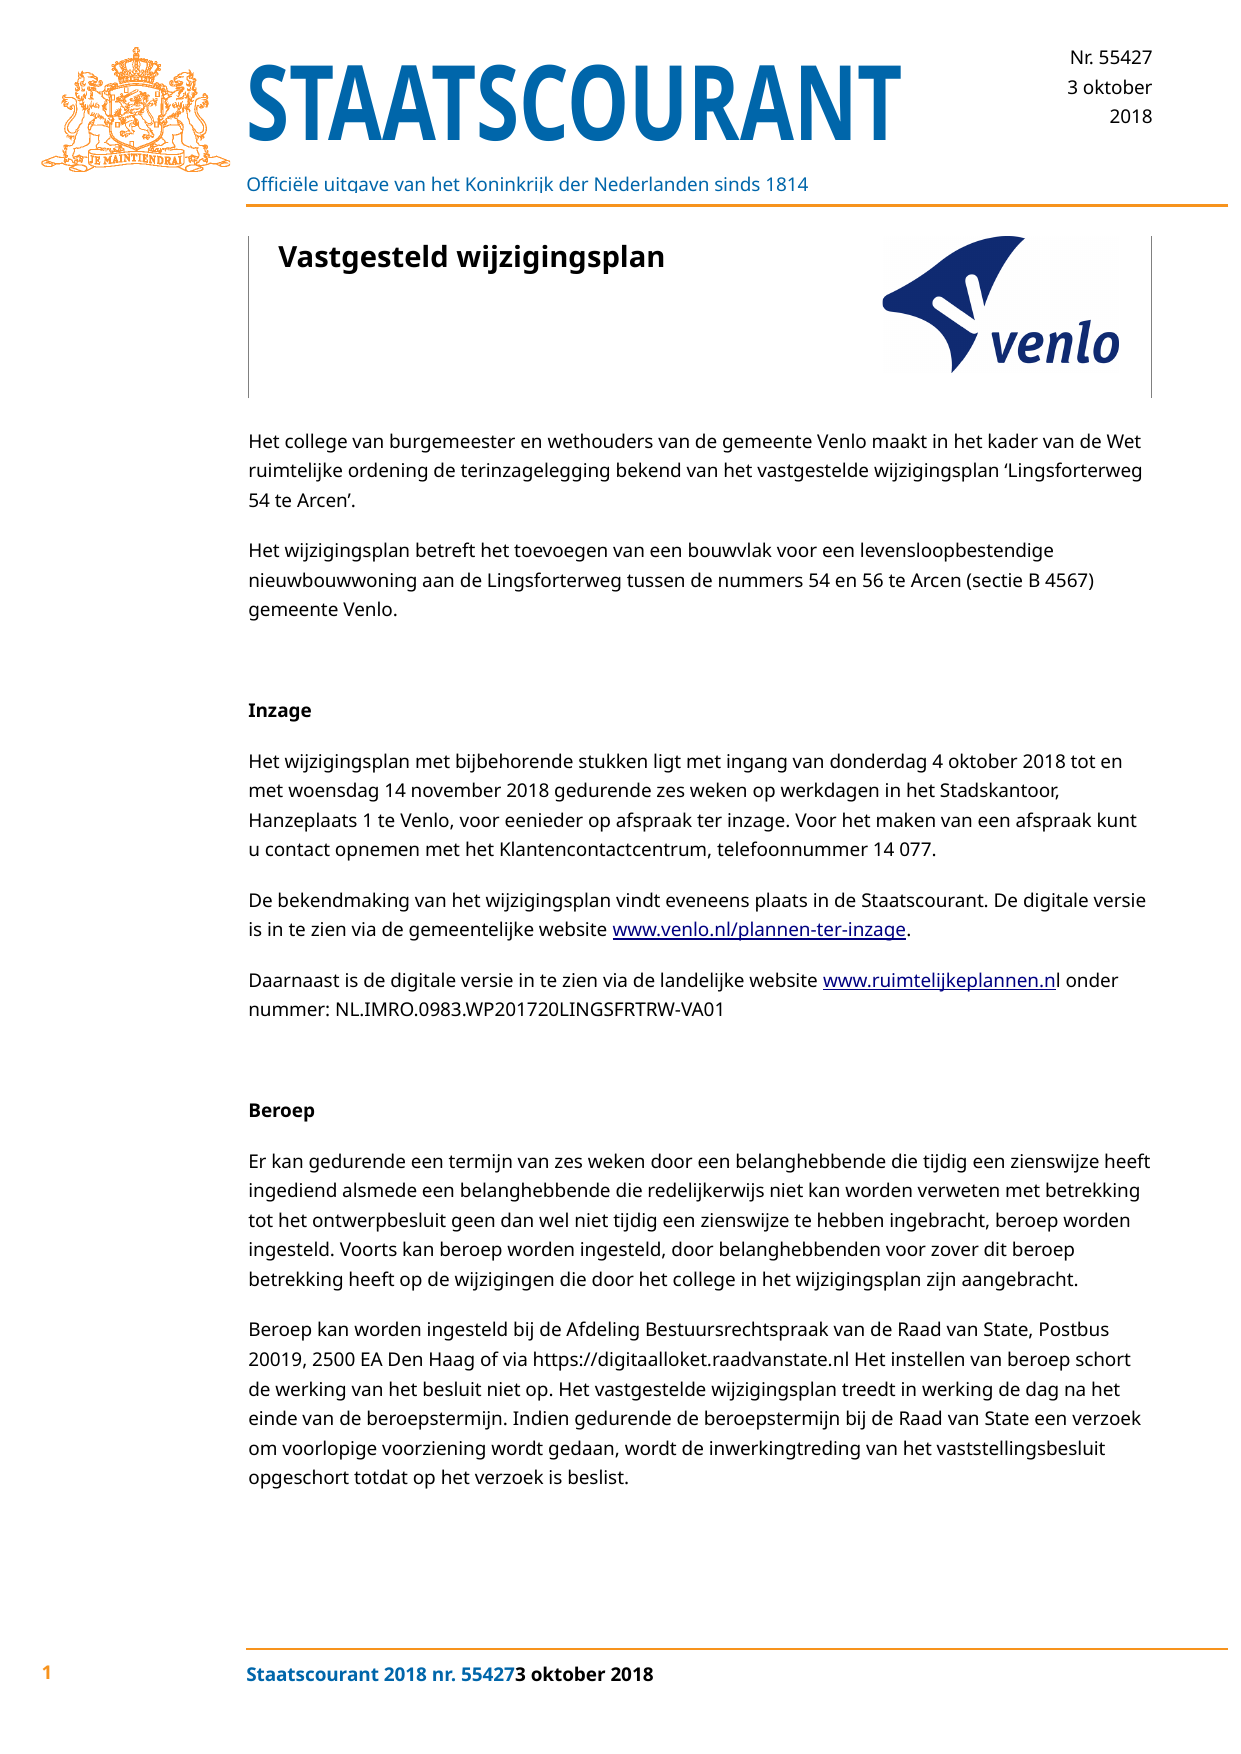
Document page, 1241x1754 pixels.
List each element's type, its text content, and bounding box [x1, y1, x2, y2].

text Het college van burgemeester en wethouders van de gemeente Venlo maakt in het kader van de Wet ruimtelijke ordening de terinzagelegging bekend van het vastgestelde wijzigingsplan ‘Lingsforterweg 54 te Arcen’. [248, 428, 1152, 513]
picture [882, 236, 1119, 373]
text Het wijzigingsplan met bijbehorende stukken ligt met ingang van donderdag 4 oktober 2018 tot en met woensdag 14 november 2018 gedurende zes weken op werkdagen in het Stadskantoor, Hanzeplaats 1 te Venlo, voor eenieder op afspraak ter inzage. Voor het maken van een afspraak kunt u contact opnemen met het Klantencontactcentrum, telefoonnummer 14 077. [248, 748, 1152, 862]
text De bekendmaking van het wijzigingsplan vindt eveneens plaats in de Staatscourant. De digitale versie is in te zien via de gemeentelijke website www.venlo.nl/plannen-ter-inzage. [248, 887, 1152, 942]
table_header Vastgesteld wijzigingsplan [249, 236, 850, 398]
picture [41, 47, 231, 172]
text Daarnaast is de digitale versie in te zien via de landelijke website www.ruimtelijkeplannen.nl onder nummer: NL.IMRO.0983.WP201720LINGSFRTRW-VA01 [248, 967, 1152, 1022]
table_header [850, 236, 1151, 398]
text Inzage [248, 697, 1152, 723]
text Beroep kan worden ingesteld bij de Afdeling Bestuursrechtspraak van de Raad van State, Postbus 20019, 2500 EA Den Haag of via https://digitaalloket.raadvanstate.nl Het instellen van beroep schort de werking van het besluit niet op. Het vastgestelde wijzigingsplan treedt in werking de dag na het einde van de beroepstermijn. Indien gedurende de beroepstermijn bij de Raad van State een verzoek om voorlopige voorziening wordt gedaan, wordt de inwerkingtreding van het vaststellingsbesluit opgeschort totdat op het verzoek is beslist. [248, 1317, 1152, 1490]
text Er kan gedurende een termijn van zes weken door een belanghebbende die tijdig een zienswijze heeft ingediend alsmede een belanghebbende die redelijkerwijs niet kan worden verweten met betrekking tot het ontwerpbesluit geen dan wel niet tijdig een zienswijze te hebben ingebracht, beroep worden ingesteld. Voorts kan beroep worden ingesteld, door belanghebbenden voor zover dit beroep betrekking heeft op de wijzigingen die door het college in het wijzigingsplan zijn aangebracht. [248, 1148, 1152, 1292]
text Beroep [248, 1097, 1152, 1123]
text Het wijzigingsplan betreft het toevoegen van een bouwvlak voor een levensloopbestendige nieuwbouwwoning aan de Lingsforterweg tussen de nummers 54 en 56 te Arcen (sectie B 4567) gemeente Venlo. [248, 537, 1152, 622]
